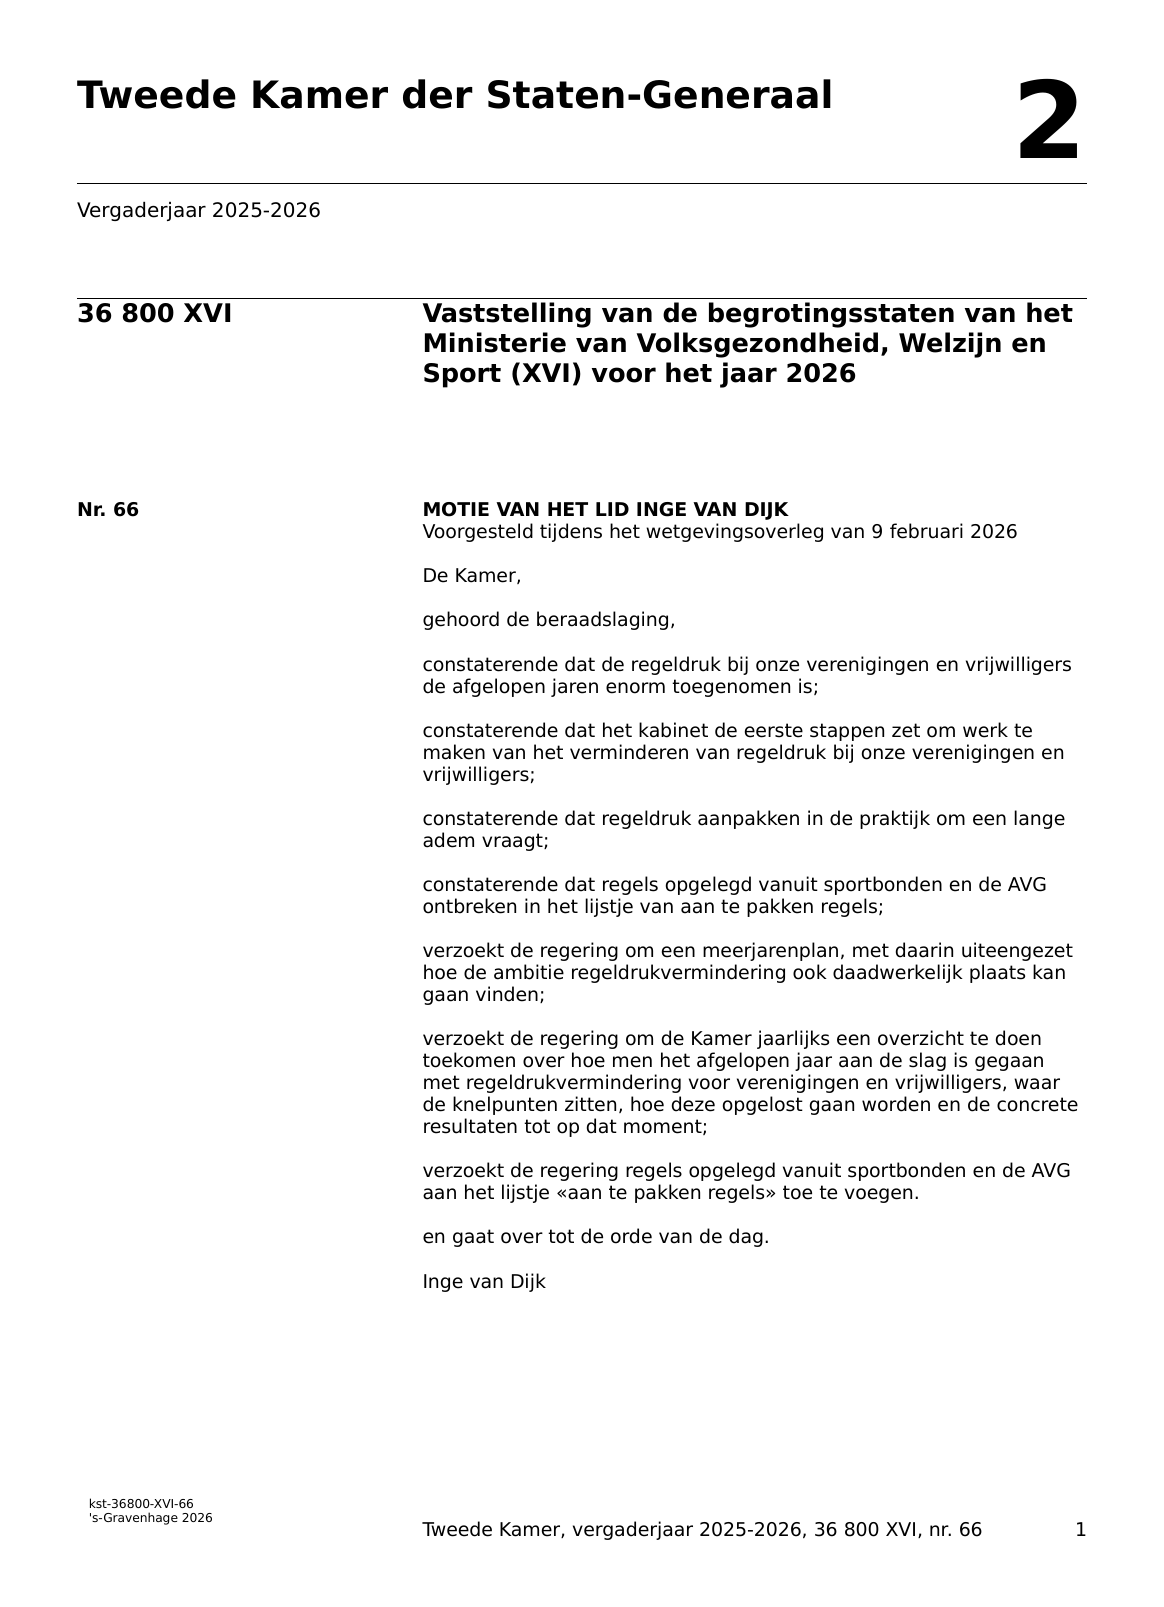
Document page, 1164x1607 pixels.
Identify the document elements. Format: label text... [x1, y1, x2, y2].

text constaterende dat regeldruk aanpakken in de praktijk om een lange adem vraagt; [422, 808, 1087, 852]
subtitle 36 800 XVI Vaststelling van de begrotingsstaten van het Ministerie van Volksgezondheid, Welzijn en Sport (XVI) voor het jaar 2026 [77, 299, 1087, 388]
text constaterende dat het kabinet de eerste stappen zet om werk te maken van het verminderen van regeldruk bij onze verenigingen en vrijwilligers; [422, 720, 1087, 786]
text 's-Gravenhage 2026 [88, 1511, 323, 1525]
table_cell Vergaderjaar 2025-2026 [77, 184, 1087, 298]
text en gaat over tot de orde van de dag. [422, 1226, 1087, 1248]
text kst-36800-XVI-66 [88, 1497, 323, 1511]
text verzoekt de regering om de Kamer jaarlijks een overzicht te doen toekomen over hoe men het afgelopen jaar aan de slag is gegaan met regeldrukvermindering voor verenigingen en vrijwilligers, waar de knelpunten zitten, hoe deze opgelost gaan worden en de concrete resultaten tot op dat moment; [422, 1028, 1087, 1138]
table_header Tweede Kamer der Staten-Generaal [77, 59, 886, 183]
text verzoekt de regering regels opgelegd vanuit sportbonden en de AVG aan het lijstje «aan te pakken regels» toe te voegen. [422, 1160, 1087, 1204]
text Inge van Dijk [422, 1271, 1087, 1293]
text constaterende dat regels opgelegd vanuit sportbonden en de AVG ontbreken in het lijstje van aan te pakken regels; [422, 874, 1087, 918]
subtitle Nr. 66 MOTIE VAN HET LID INGE VAN DIJK [77, 499, 1087, 521]
text constaterende dat de regeldruk bij onze verenigingen en vrijwilligers de afgelopen jaren enorm toegenomen is; [422, 653, 1087, 697]
text Voorgesteld tijdens het wetgevingsoverleg van 9 februari 2026 [422, 521, 1087, 543]
text verzoekt de regering om een meerjarenplan, met daarin uiteengezet hoe de ambitie regeldrukvermindering ook daadwerkelijk plaats kan gaan vinden; [422, 940, 1087, 1006]
text gehoord de beraadslaging, [422, 609, 1087, 631]
table_header 2 [886, 59, 1087, 183]
text De Kamer, [422, 565, 1087, 587]
